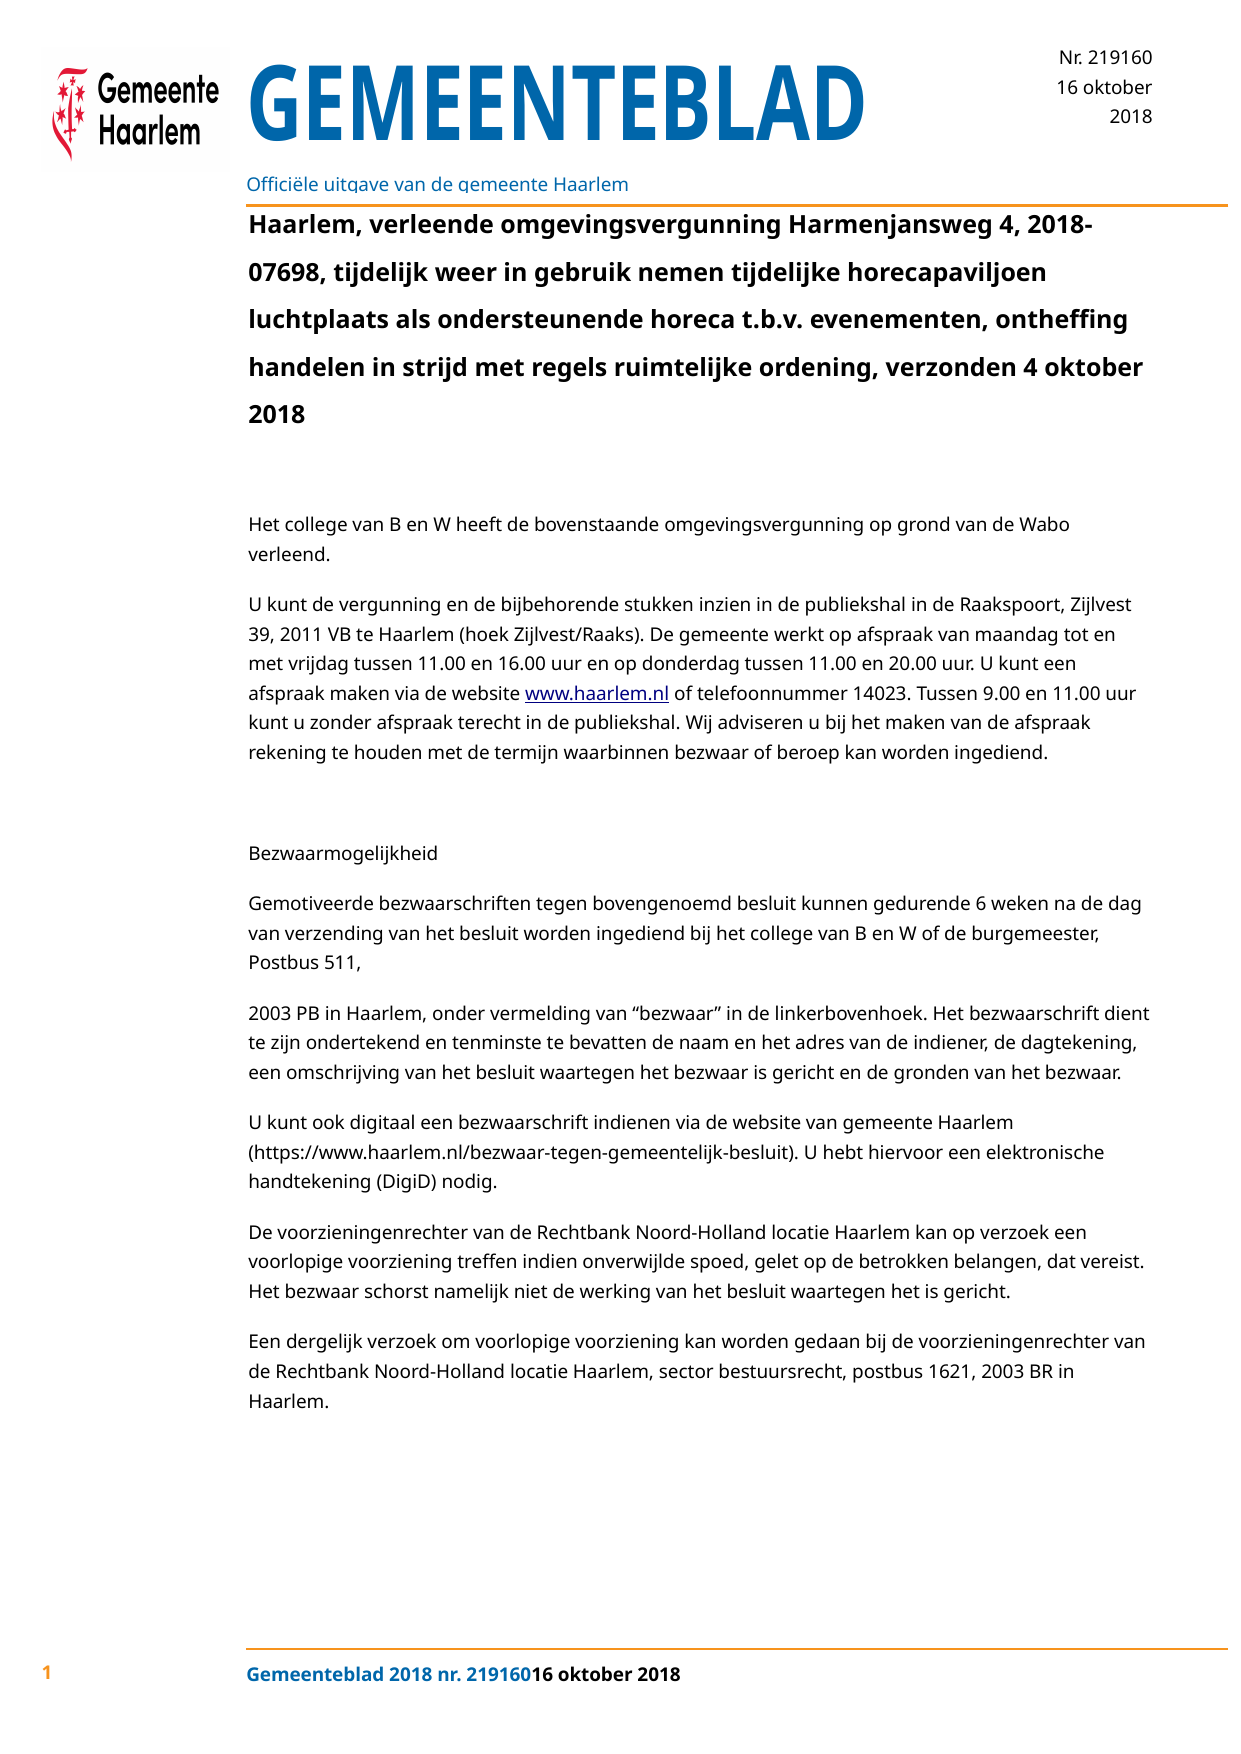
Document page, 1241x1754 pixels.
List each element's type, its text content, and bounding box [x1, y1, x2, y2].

picture [41, 47, 231, 172]
text U kunt ook digitaal een bezwaarschrift indienen via de website van gemeente Haarlem (https://www.haarlem.nl/bezwaar-tegen-gemeentelijk-besluit). U hebt hiervoor een elektronische handtekening (DigiD) nodig. [248, 1109, 1152, 1194]
text Gemotiveerde bezwaarschriften tegen bovengenoemd besluit kunnen gedurende 6 weken na de dag van verzending van het besluit worden ingediend bij het college van B en W of de burgemeester, Postbus 511, [248, 890, 1152, 975]
text 2003 PB in Haarlem, onder vermelding van “bezwaar” in de linkerbovenhoek. Het bezwaarschrift dient te zijn ondertekend en tenminste te bevatten de naam en het adres van de indiener, de dagtekening, een omschrijving van het besluit waartegen het bezwaar is gericht en de gronden van het bezwaar. [248, 1000, 1152, 1085]
text U kunt de vergunning en de bijbehorende stukken inzien in de publiekshal in de Raakspoort, Zijlvest 39, 2011 VB te Haarlem (hoek Zijlvest/Raaks). De gemeente werkt op afspraak van maandag tot en met vrijdag tussen 11.00 en 16.00 uur en op donderdag tussen 11.00 en 20.00 uur. U kunt een afspraak maken via de website www.haarlem.nl of telefoonnummer 14023. Tussen 9.00 en 11.00 uur kunt u zonder afspraak terecht in de publiekshal. Wij adviseren u bij het maken van de afspraak rekening te houden met de termijn waarbinnen bezwaar of beroep kan worden ingediend. [248, 591, 1152, 765]
text Het college van B en W heeft de bovenstaande omgevingsvergunning op grond van de Wabo verleend. [248, 511, 1152, 566]
text Bezwaarmogelijkheid [248, 840, 1152, 866]
text De voorzieningenrechter van de Rechtbank Noord-Holland locatie Haarlem kan op verzoek een voorlopige voorziening treffen indien onverwijlde spoed, gelet op de betrokken belangen, dat vereist. Het bezwaar schorst namelijk niet de werking van het besluit waartegen het is gericht. [248, 1219, 1152, 1304]
text Een dergelijk verzoek om voorlopige voorziening kan worden gedaan bij de voorzieningenrechter van de Rechtbank Noord-Holland locatie Haarlem, sector bestuursrecht, postbus 1621, 2003 BR in Haarlem. [248, 1329, 1152, 1413]
text Haarlem, verleende omgevingsvergunning Harmenjansweg 4, 2018-07698, tijdelijk weer in gebruik nemen tijdelijke horecapaviljoen luchtplaats als ondersteunende horeca t.b.v. evenementen, ontheffing handelen in strijd met regels ruimtelijke ordening, verzonden 4 oktober 2018 [248, 207, 1152, 431]
